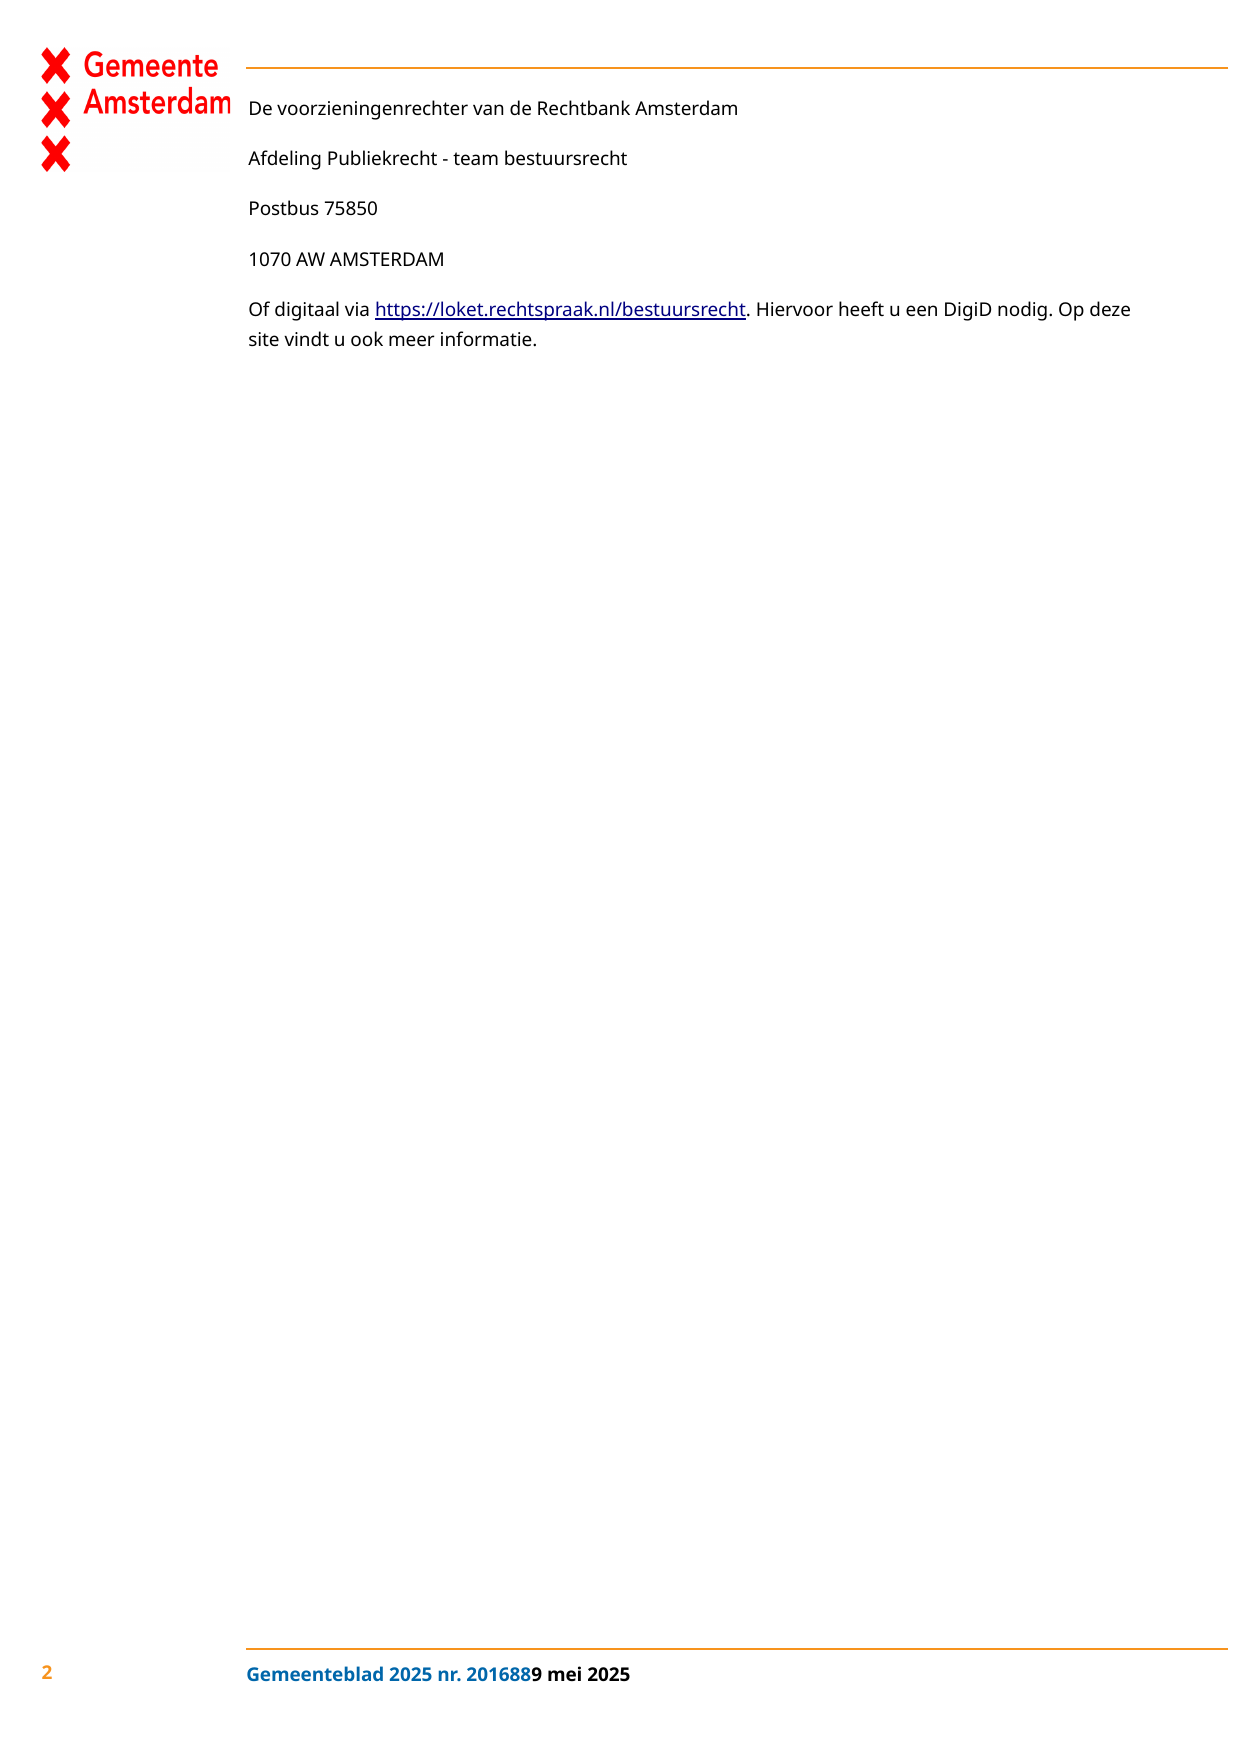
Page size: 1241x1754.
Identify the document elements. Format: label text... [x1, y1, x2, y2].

text 1070 AW AMSTERDAM [248, 246, 1152, 272]
picture [41, 47, 231, 172]
text Postbus 75850 [248, 196, 1152, 221]
text Of digitaal via https://loket.rechtspraak.nl/bestuursrecht. Hiervoor heeft u een DigiD nodig. Op deze site vindt u ook meer informatie. [248, 296, 1152, 352]
text De voorzieningenrechter van de Rechtbank Amsterdam [248, 95, 1152, 121]
text Afdeling Publiekrecht - team bestuursrecht [248, 145, 1152, 171]
